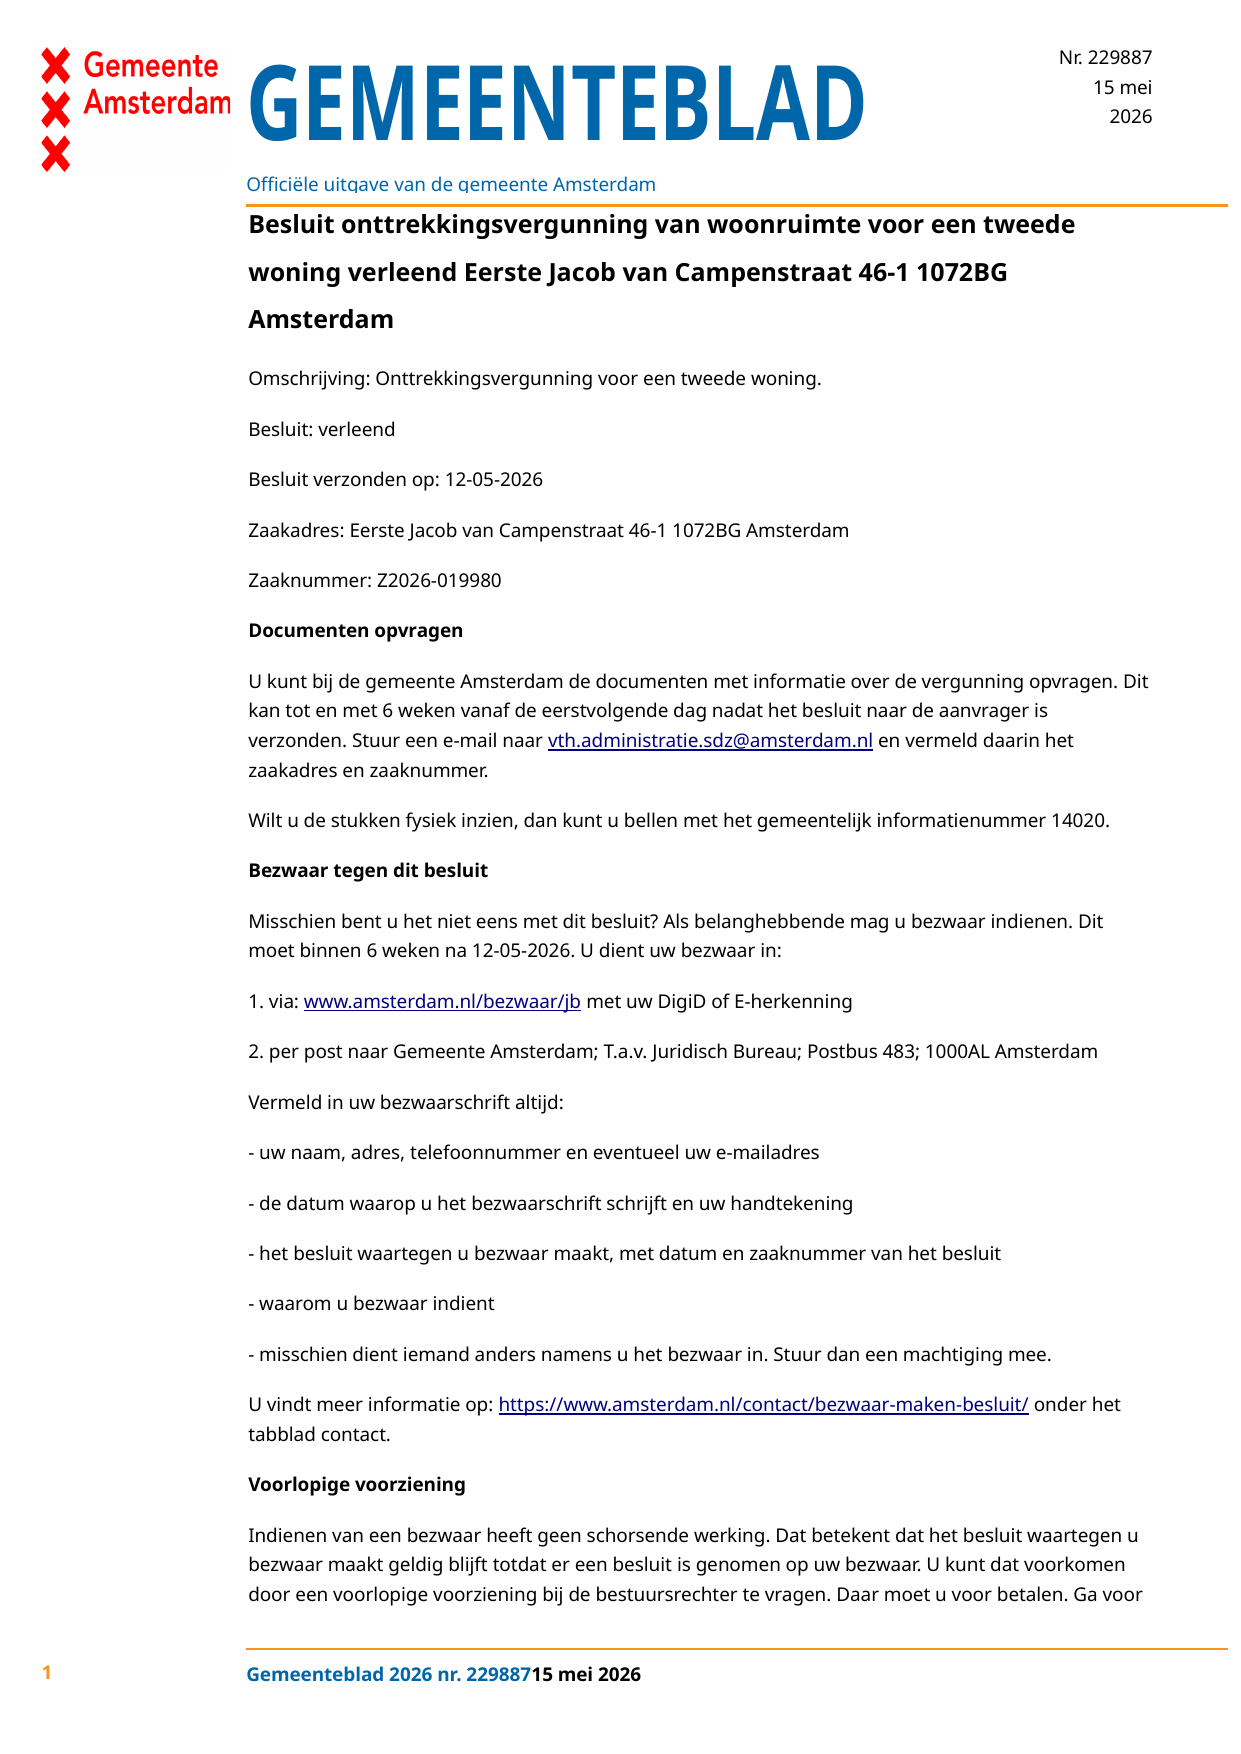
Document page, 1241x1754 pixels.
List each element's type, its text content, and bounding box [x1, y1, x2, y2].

text - het besluit waartegen u bezwaar maakt, met datum en zaaknummer van het besluit [248, 1240, 1152, 1266]
text Besluit: verleend [248, 416, 1152, 442]
text Zaaknummer: Z2026-019980 [248, 567, 1152, 593]
text - misschien dient iemand anders namens u het bezwaar in. Stuur dan een machtiging mee. [248, 1341, 1152, 1367]
text Bezwaar tegen dit besluit [248, 858, 1152, 883]
picture [41, 47, 231, 172]
text Indienen van een bezwaar heeft geen schorsende werking. Dat betekent dat het besluit waartegen u bezwaar maakt geldig blijft totdat er een besluit is genomen op uw bezwaar. U kunt dat voorkomen door een voorlopige voorziening bij de bestuursrechter te vragen. Daar moet u voor betalen. Ga voor [248, 1522, 1152, 1607]
text Besluit onttrekkingsvergunning van woonruimte voor een tweede woning verleend Eerste Jacob van Campenstraat 46-1 1072BG Amsterdam [248, 207, 1152, 336]
text U kunt bij de gemeente Amsterdam de documenten met informatie over de vergunning opvragen. Dit kan tot en met 6 weken vanaf de eerstvolgende dag nadat het besluit naar de aanvrager is verzonden. Stuur een e-mail naar vth.administratie.sdz@amsterdam.nl en vermeld daarin het zaakadres en zaaknummer. [248, 668, 1152, 782]
text U vindt meer informatie op: https://www.amsterdam.nl/contact/bezwaar-maken-besluit/ onder het tabblad contact. [248, 1391, 1152, 1447]
text Vermeld in uw bezwaarschrift altijd: [248, 1089, 1152, 1114]
text Documenten opvragen [248, 618, 1152, 643]
text Voorlopige voorziening [248, 1471, 1152, 1497]
text - waarom u bezwaar indient [248, 1291, 1152, 1316]
text Omschrijving: Onttrekkingsvergunning voor een tweede woning. [248, 366, 1152, 391]
text Wilt u de stukken fysiek inzien, dan kunt u bellen met het gemeentelijk informatienummer 14020. [248, 807, 1152, 833]
text - uw naam, adres, telefoonnummer en eventueel uw e-mailadres [248, 1139, 1152, 1165]
text Besluit verzonden op: 12-05-2026 [248, 466, 1152, 492]
text 2. per post naar Gemeente Amsterdam; T.a.v. Juridisch Bureau; Postbus 483; 1000AL Amsterdam [248, 1038, 1152, 1064]
text 1. via: www.amsterdam.nl/bezwaar/jb met uw DigiD of E-herkenning [248, 988, 1152, 1014]
text Zaakadres: Eerste Jacob van Campenstraat 46-1 1072BG Amsterdam [248, 517, 1152, 542]
text - de datum waarop u het bezwaarschrift schrijft en uw handtekening [248, 1190, 1152, 1215]
text Misschien bent u het niet eens met dit besluit? Als belanghebbende mag u bezwaar indienen. Dit moet binnen 6 weken na 12-05-2026. U dient uw bezwaar in: [248, 908, 1152, 963]
